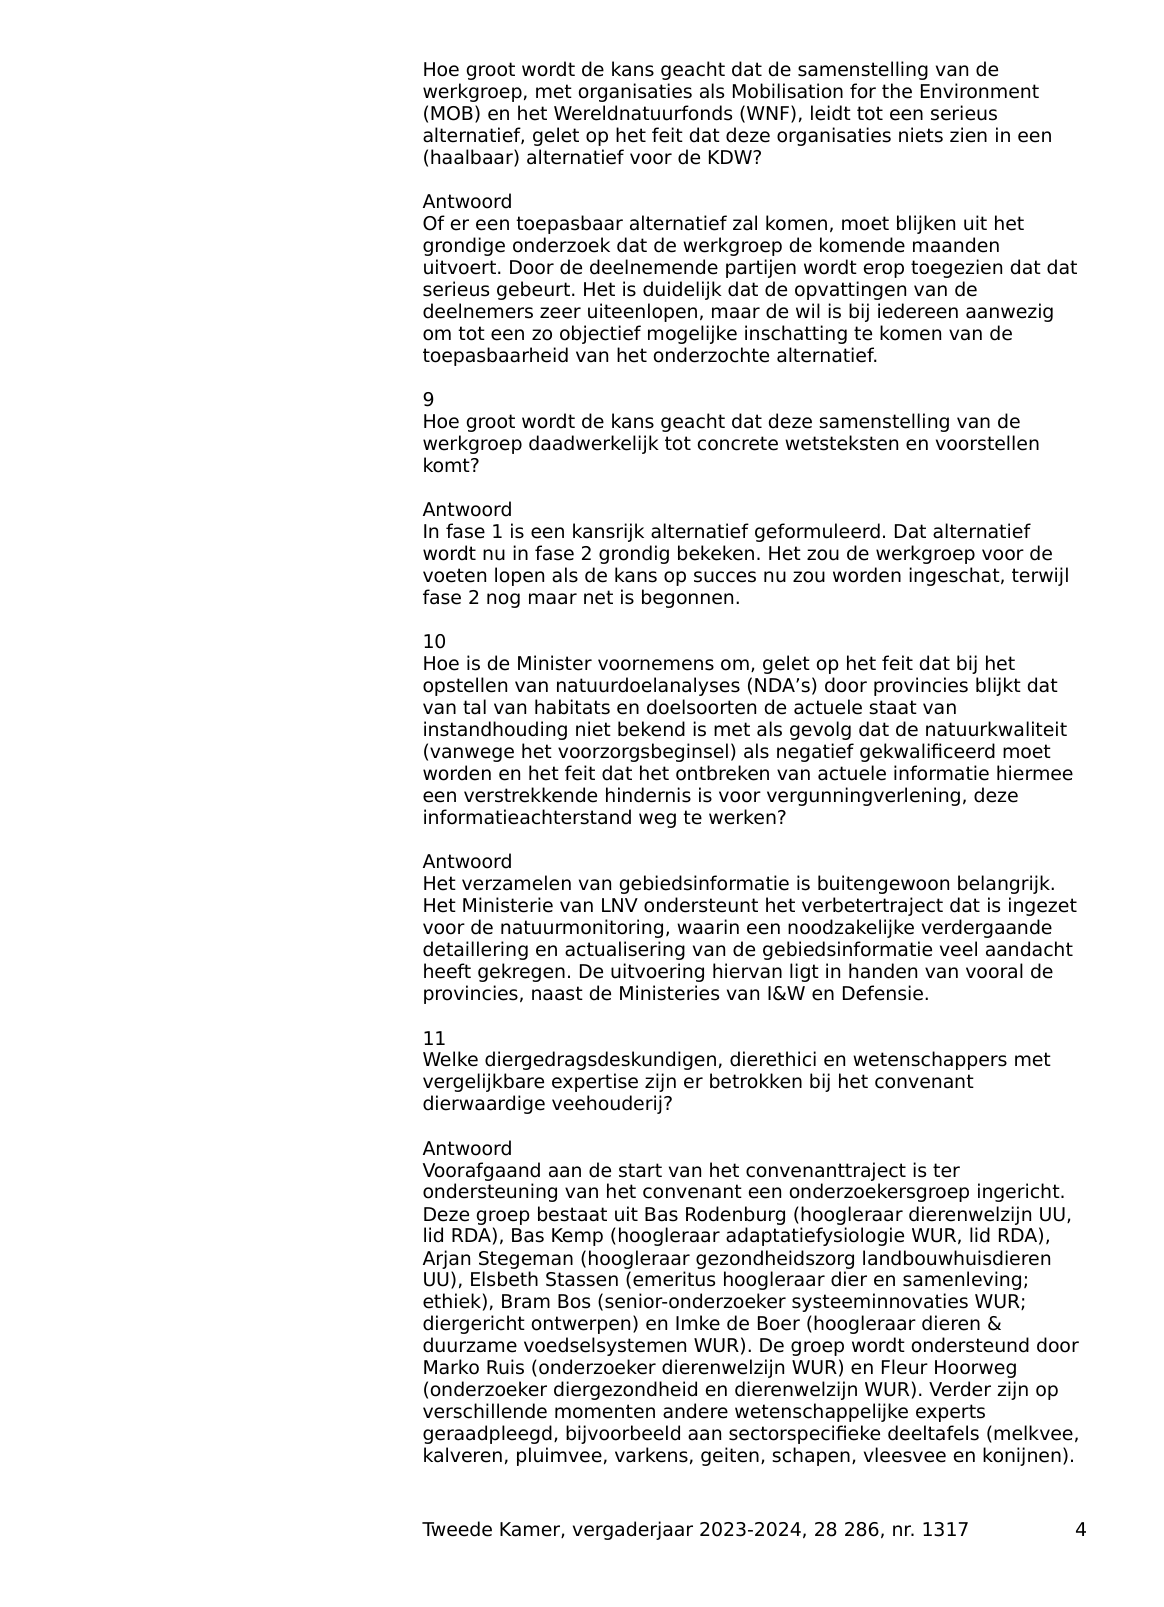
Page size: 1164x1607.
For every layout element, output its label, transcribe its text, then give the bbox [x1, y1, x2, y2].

text Welke diergedragsdeskundigen, dierethici en wetenschappers met vergelijkbare expertise zijn er betrokken bij het convenant dierwaardige veehouderij? [422, 1049, 1087, 1115]
text 9 [422, 389, 1087, 411]
text Hoe groot wordt de kans geacht dat deze samenstelling van de werkgroep daadwerkelijk tot concrete wetsteksten en voorstellen komt? [422, 411, 1087, 477]
text Het verzamelen van gebiedsinformatie is buitengewoon belangrijk. Het Ministerie van LNV ondersteunt het verbetertraject dat is ingezet voor de natuurmonitoring, waarin een noodzakelijke verdergaande detaillering en actualisering van de gebiedsinformatie veel aandacht heeft gekregen. De uitvoering hiervan ligt in handen van vooral de provincies, naast de Ministeries van I&W en Defensie. [422, 873, 1087, 1005]
text Hoe is de Minister voornemens om, gelet op het feit dat bij het opstellen van natuurdoelanalyses (NDA’s) door provincies blijkt dat van tal van habitats en doelsoorten de actuele staat van instandhouding niet bekend is met als gevolg dat de natuurkwaliteit (vanwege het voorzorgsbeginsel) als negatief gekwalificeerd moet worden en het feit dat het ontbreken van actuele informatie hiermee een verstrekkende hindernis is voor vergunningverlening, deze informatieachterstand weg te werken? [422, 653, 1087, 829]
text Of er een toepasbaar alternatief zal komen, moet blijken uit het grondige onderzoek dat de werkgroep de komende maanden uitvoert. Door de deelnemende partijen wordt erop toegezien dat dat serieus gebeurt. Het is duidelijk dat de opvattingen van de deelnemers zeer uiteenlopen, maar de wil is bij iedereen aanwezig om tot een zo objectief mogelijke inschatting te komen van de toepasbaarheid van het onderzochte alternatief. [422, 213, 1087, 367]
text 10 [422, 631, 1087, 653]
text Antwoord [422, 851, 1087, 873]
text Antwoord [422, 191, 1087, 213]
text 11 [422, 1027, 1087, 1049]
text In fase 1 is een kansrijk alternatief geformuleerd. Dat alternatief wordt nu in fase 2 grondig bekeken. Het zou de werkgroep voor de voeten lopen als de kans op succes nu zou worden ingeschat, terwijl fase 2 nog maar net is begonnen. [422, 521, 1087, 609]
text Antwoord [422, 499, 1087, 521]
text Hoe groot wordt de kans geacht dat de samenstelling van de werkgroep, met organisaties als Mobilisation for the Environment (MOB) en het Wereldnatuurfonds (WNF), leidt tot een serieus alternatief, gelet op het feit dat deze organisaties niets zien in een (haalbaar) alternatief voor de KDW? [422, 59, 1087, 169]
text Antwoord [422, 1137, 1087, 1159]
text Voorafgaand aan de start van het convenanttraject is ter ondersteuning van het convenant een onderzoekersgroep ingericht. Deze groep bestaat uit Bas Rodenburg (hoogleraar dierenwelzijn UU, lid RDA), Bas Kemp (hoogleraar adaptatiefysiologie WUR, lid RDA), Arjan Stegeman (hoogleraar gezondheidszorg landbouwhuisdieren UU), Elsbeth Stassen (emeritus hoogleraar dier en samenleving; ethiek), Bram Bos (senior-onderzoeker systeeminnovaties WUR; diergericht ontwerpen) en Imke de Boer (hoogleraar dieren & duurzame voedselsystemen WUR). De groep wordt ondersteund door Marko Ruis (onderzoeker dierenwelzijn WUR) en Fleur Hoorweg (onderzoeker diergezondheid en dierenwelzijn WUR). Verder zijn op verschillende momenten andere wetenschappelijke experts geraadpleegd, bijvoorbeeld aan sectorspecifieke deeltafels (melkvee, kalveren, pluimvee, varkens, geiten, schapen, vleesvee en konijnen). [422, 1159, 1087, 1467]
